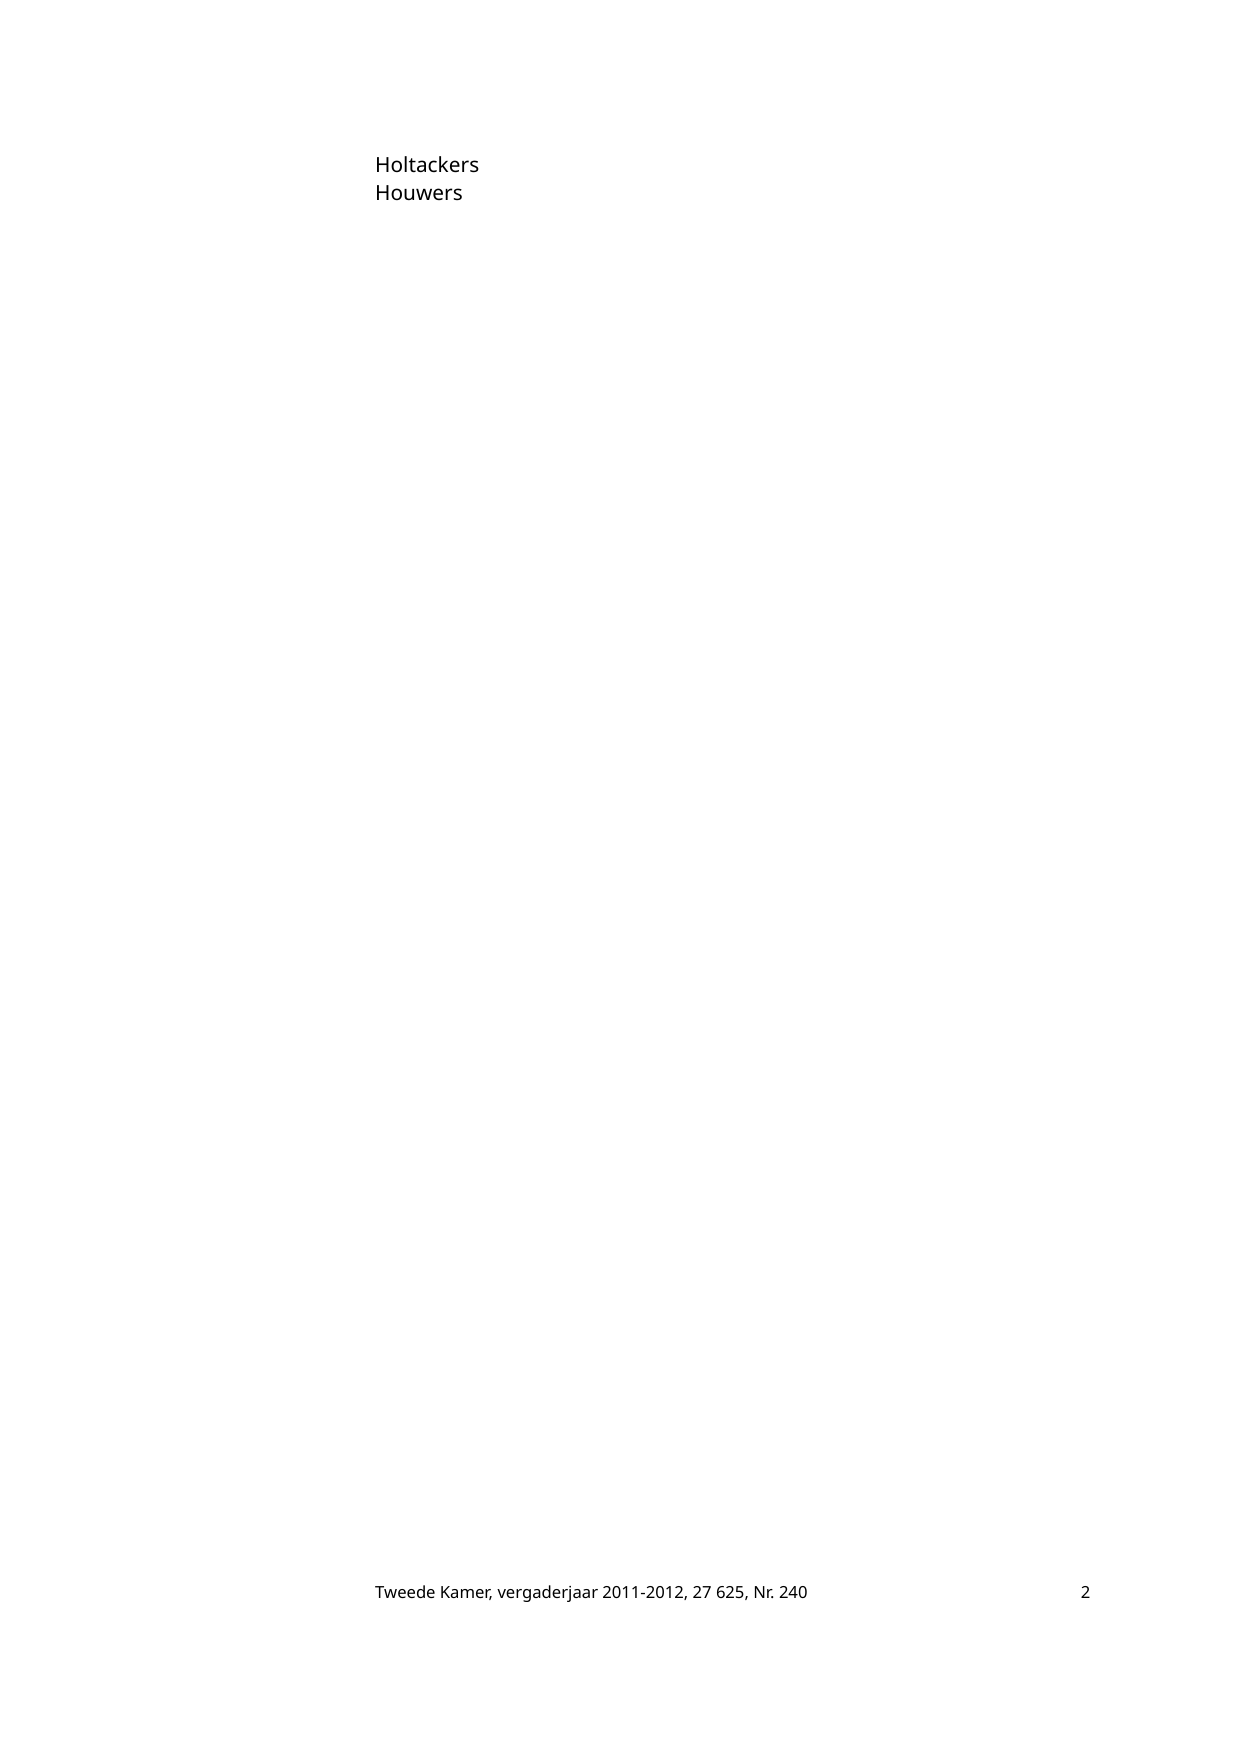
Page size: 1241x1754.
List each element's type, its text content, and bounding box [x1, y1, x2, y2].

text Houwers [375, 178, 1090, 207]
text Holtackers [375, 150, 1090, 178]
